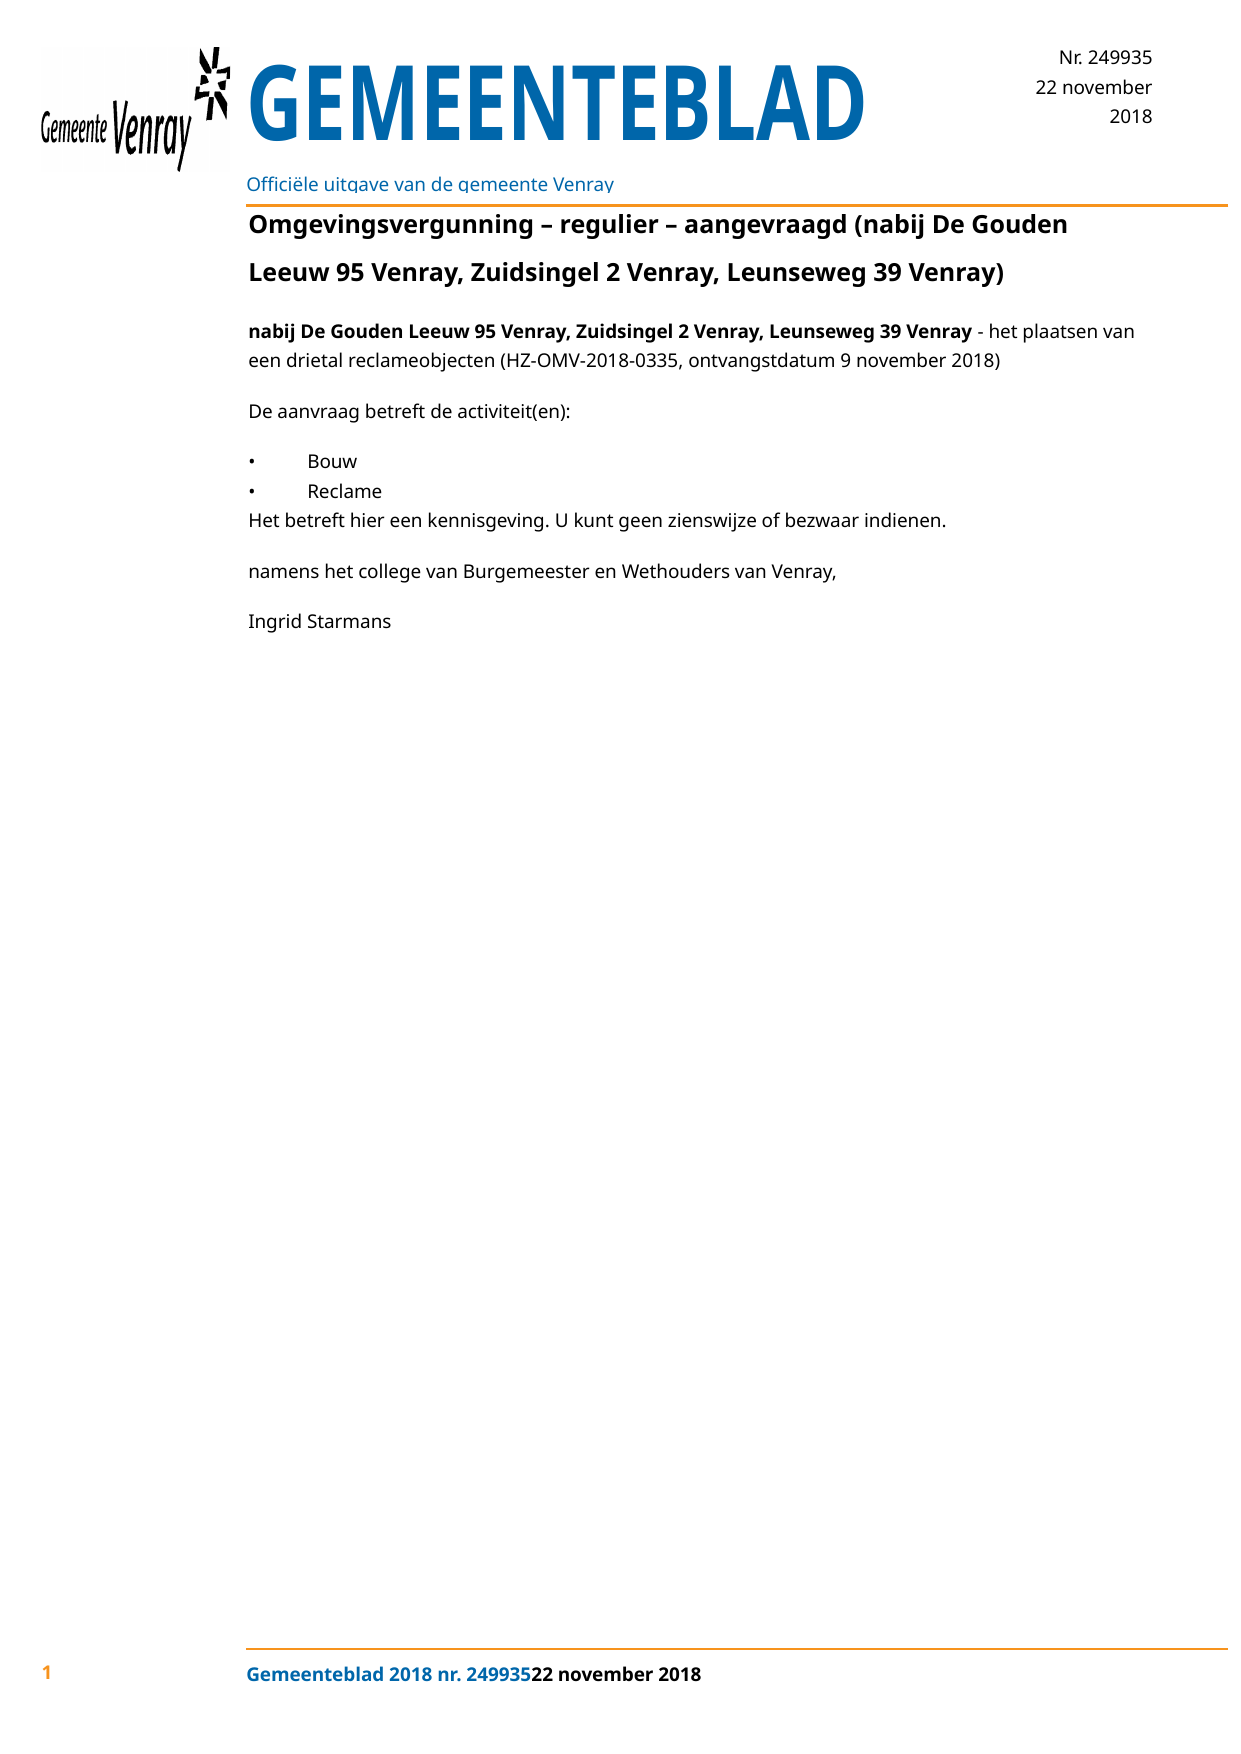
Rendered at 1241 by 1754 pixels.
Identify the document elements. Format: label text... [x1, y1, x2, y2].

list Bouw [248, 448, 1152, 474]
text Omgevingsvergunning – regulier – aangevraagd (nabij De Gouden Leeuw 95 Venray, Zuidsingel 2 Venray, Leunseweg 39 Venray) [248, 207, 1152, 288]
text De aanvraag betreft de activiteit(en): [248, 398, 1152, 424]
text namens het college van Burgemeester en Wethouders van Venray, [248, 558, 1152, 584]
picture [41, 47, 231, 172]
text Ingrid Starmans [248, 608, 1152, 634]
list Reclame [248, 478, 1152, 504]
text nabij De Gouden Leeuw 95 Venray, Zuidsingel 2 Venray, Leunseweg 39 Venray - het plaatsen van een drietal reclameobjecten (HZ-OMV-2018-0335, ontvangstdatum 9 november 2018) [248, 318, 1152, 373]
text Het betreft hier een kennisgeving. U kunt geen zienswijze of bezwaar indienen. [248, 507, 1152, 533]
